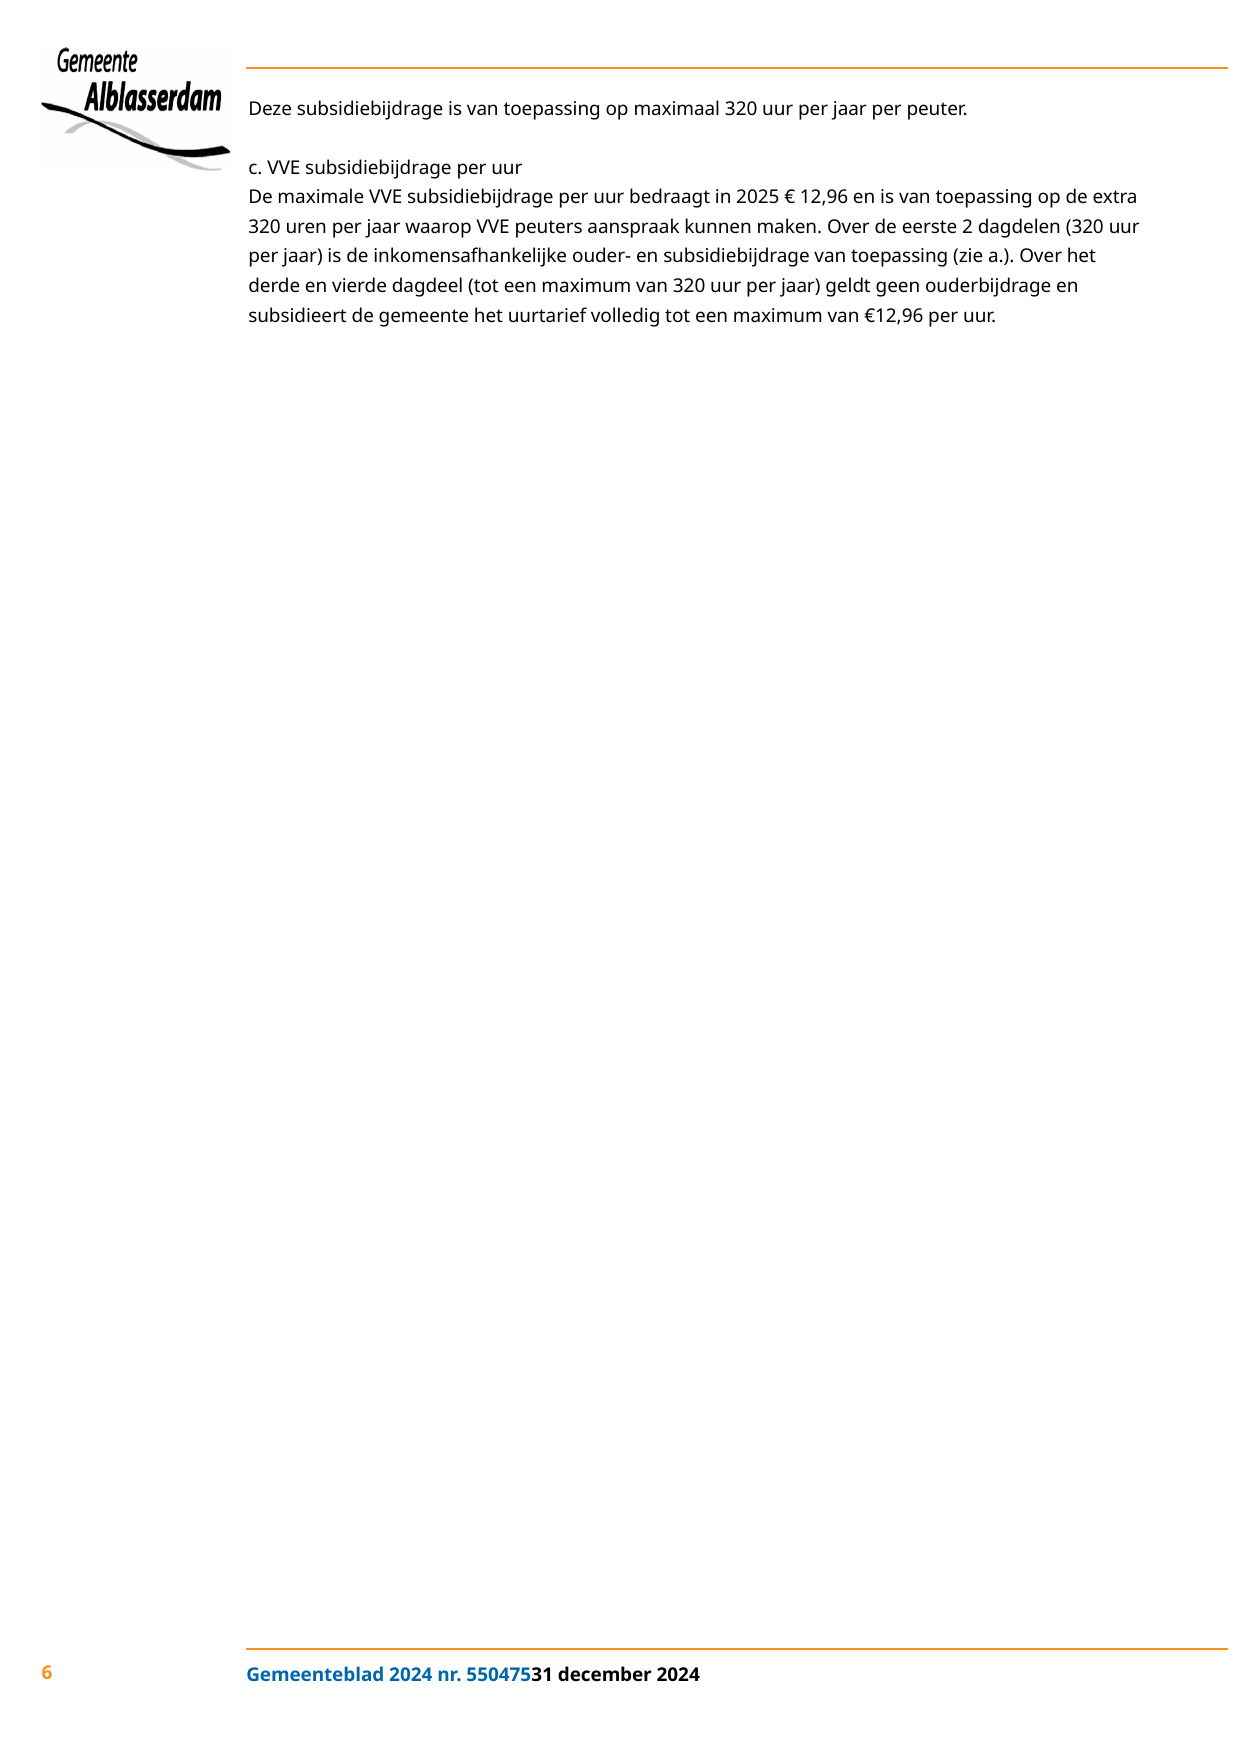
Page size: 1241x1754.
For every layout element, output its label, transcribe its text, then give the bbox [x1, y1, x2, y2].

text De maximale VVE subsidiebijdrage per uur bedraagt in 2025 € 12,96 en is van toepassing op de extra 320 uren per jaar waarop VVE peuters aanspraak kunnen maken. Over de eerste 2 dagdelen (320 uur per jaar) is de inkomensafhankelijke ouder- en subsidiebijdrage van toepassing (zie a.). Over het derde en vierde dagdeel (tot een maximum van 320 uur per jaar) geldt geen ouderbijdrage en subsidieert de gemeente het uurtarief volledig tot een maximum van €12,96 per uur. [248, 183, 1152, 328]
text Deze subsidiebijdrage is van toepassing op maximaal 320 uur per jaar per peuter. [248, 95, 1152, 121]
picture [41, 47, 231, 172]
text c. VVE subsidiebijdrage per uur [248, 154, 1152, 180]
